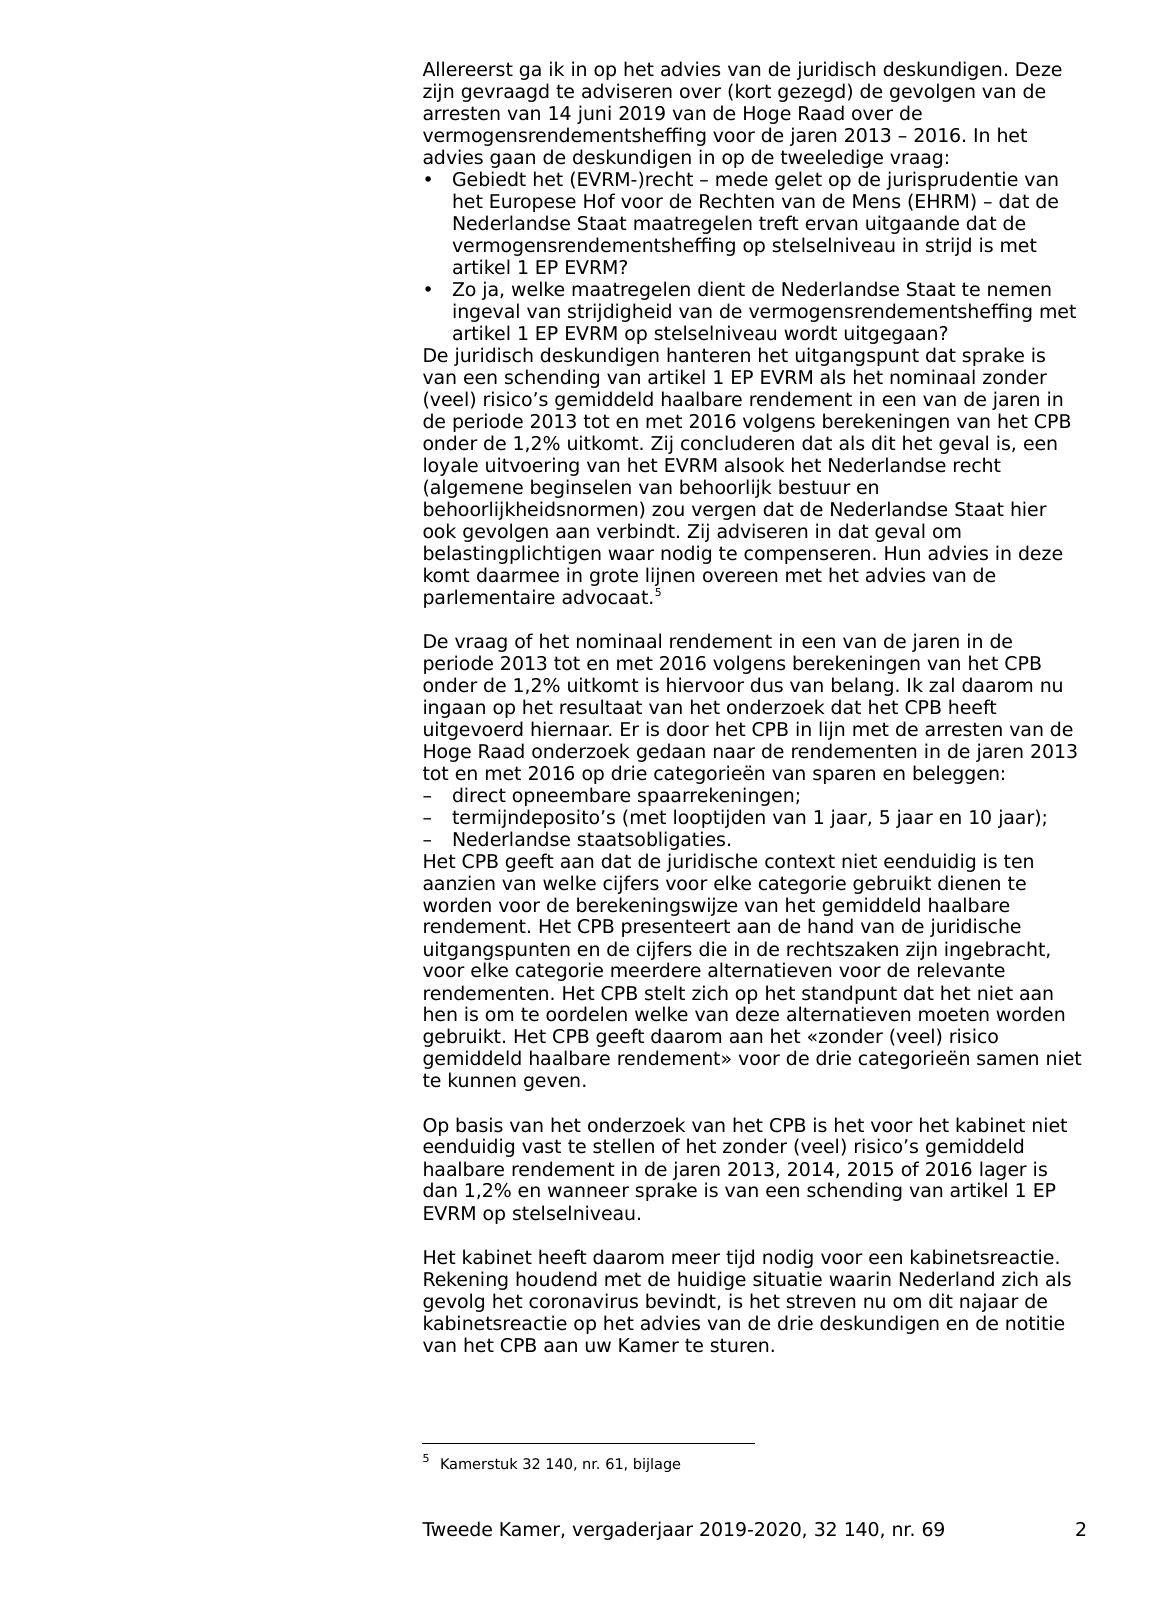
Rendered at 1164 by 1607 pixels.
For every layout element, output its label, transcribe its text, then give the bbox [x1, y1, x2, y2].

text Kamerstuk 32 140, nr. 61, bijlage [422, 1452, 1087, 1474]
text Het kabinet heeft daarom meer tijd nodig voor een kabinetsreactie. Rekening houdend met de huidige situatie waarin Nederland zich als gevolg het coronavirus bevindt, is het streven nu om dit najaar de kabinetsreactie op het advies van de drie deskundigen en de notitie van het CPB aan uw Kamer te sturen. [422, 1247, 1087, 1356]
text Op basis van het onderzoek van het CPB is het voor het kabinet niet eenduidig vast te stellen of het zonder (veel) risico’s gemiddeld haalbare rendement in de jaren 2013, 2014, 2015 of 2016 lager is dan 1,2% en wanneer sprake is van een schending van artikel 1 EP EVRM op stelselniveau. [422, 1114, 1087, 1224]
text De juridisch deskundigen hanteren het uitgangspunt dat sprake is van een schending van artikel 1 EP EVRM als het nominaal zonder (veel) risico’s gemiddeld haalbare rendement in een van de jaren in de periode 2013 tot en met 2016 volgens berekeningen van het CPB onder de 1,2% uitkomt. Zij concluderen dat als dit het geval is, een loyale uitvoering van het EVRM alsook het Nederlandse recht (algemene beginselen van behoorlijk bestuur en behoorlijkheidsnormen) zou vergen dat de Nederlandse Staat hier ook gevolgen aan verbindt. Zij adviseren in dat geval om belastingplichtigen waar nodig te compenseren. Hun advies in deze komt daarmee in grote lijnen overeen met het advies van de parlementaire advocaat. [422, 345, 1087, 608]
text – termijndeposito’s (met looptijden van 1 jaar, 5 jaar en 10 jaar); [422, 807, 1087, 828]
text • Zo ja, welke maatregelen dient de Nederlandse Staat te nemen ingeval van strijdigheid van de vermogensrendementsheffing met artikel 1 EP EVRM op stelselniveau wordt uitgegaan? [422, 279, 1087, 345]
text – direct opneembare spaarrekeningen; [422, 784, 1087, 807]
text Allereerst ga ik in op het advies van de juridisch deskundigen. Deze zijn gevraagd te adviseren over (kort gezegd) de gevolgen van de arresten van 14 juni 2019 van de Hoge Raad over de vermogensrendementsheffing voor de jaren 2013 – 2016. In het advies gaan de deskundigen in op de tweeledige vraag: [422, 59, 1087, 169]
text Het CPB geeft aan dat de juridische context niet eenduidig is ten aanzien van welke cijfers voor elke categorie gebruikt dienen te worden voor de berekeningswijze van het gemiddeld haalbare rendement. Het CPB presenteert aan de hand van de juridische uitgangspunten en de cijfers die in de rechtszaken zijn ingebracht, voor elke categorie meerdere alternatieven voor de relevante rendementen. Het CPB stelt zich op het standpunt dat het niet aan hen is om te oordelen welke van deze alternatieven moeten worden gebruikt. Het CPB geeft daarom aan het «zonder (veel) risico gemiddeld haalbare rendement» voor de drie categorieën samen niet te kunnen geven. [422, 851, 1087, 1092]
text – Nederlandse staatsobligaties. [422, 828, 1087, 851]
text De vraag of het nominaal rendement in een van de jaren in de periode 2013 tot en met 2016 volgens berekeningen van het CPB onder de 1,2% uitkomt is hiervoor dus van belang. Ik zal daarom nu ingaan op het resultaat van het onderzoek dat het CPB heeft uitgevoerd hiernaar. Er is door het CPB in lijn met de arresten van de Hoge Raad onderzoek gedaan naar de rendementen in de jaren 2013 tot en met 2016 op drie categorieën van sparen en beleggen: [422, 631, 1087, 784]
text • Gebiedt het (EVRM-)recht – mede gelet op de jurisprudentie van het Europese Hof voor de Rechten van de Mens (EHRM) – dat de Nederlandse Staat maatregelen treft ervan uitgaande dat de vermogensrendementsheffing op stelselniveau in strijd is met artikel 1 EP EVRM? [422, 169, 1087, 279]
